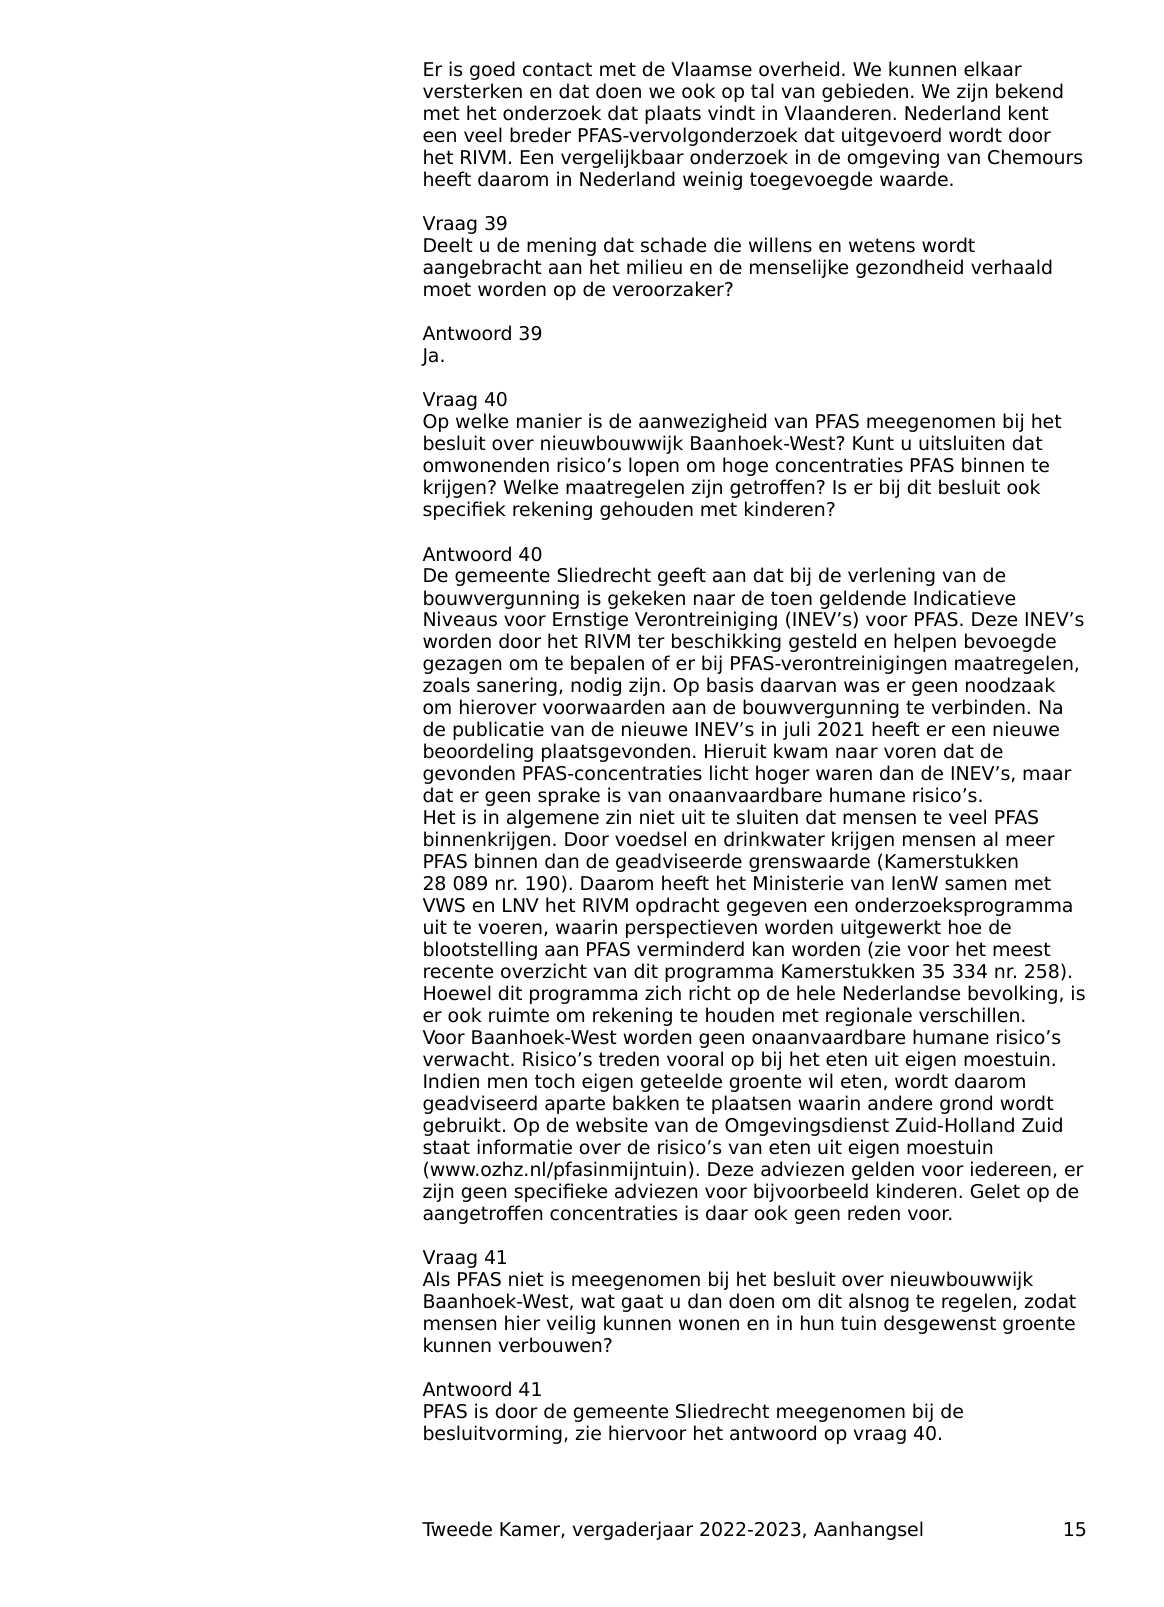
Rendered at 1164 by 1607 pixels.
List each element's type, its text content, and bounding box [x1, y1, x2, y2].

text Antwoord 41 [422, 1379, 1087, 1401]
text Vraag 39 [422, 213, 1087, 235]
text Op welke manier is de aanwezigheid van PFAS meegenomen bij het besluit over nieuwbouwwijk Baanhoek-West? Kunt u uitsluiten dat omwonenden risico’s lopen om hoge concentraties PFAS binnen te krijgen? Welke maatregelen zijn getroffen? Is er bij dit besluit ook specifiek rekening gehouden met kinderen? [422, 411, 1087, 521]
text Antwoord 40 [422, 543, 1087, 565]
text Vraag 40 [422, 389, 1087, 411]
text Vraag 41 [422, 1247, 1087, 1269]
text Het is in algemene zin niet uit te sluiten dat mensen te veel PFAS binnenkrijgen. Door voedsel en drinkwater krijgen mensen al meer PFAS binnen dan de geadviseerde grenswaarde (Kamerstukken 28 089 nr. 190). Daarom heeft het Ministerie van IenW samen met VWS en LNV het RIVM opdracht gegeven een onderzoeksprogramma uit te voeren, waarin perspectieven worden uitgewerkt hoe de blootstelling aan PFAS verminderd kan worden (zie voor het meest recente overzicht van dit programma Kamerstukken 35 334 nr. 258). Hoewel dit programma zich richt op de hele Nederlandse bevolking, is er ook ruimte om rekening te houden met regionale verschillen. [422, 807, 1087, 1027]
text Voor Baanhoek-West worden geen onaanvaardbare humane risico’s verwacht. Risico’s treden vooral op bij het eten uit eigen moestuin. Indien men toch eigen geteelde groente wil eten, wordt daarom geadviseerd aparte bakken te plaatsen waarin andere grond wordt gebruikt. Op de website van de Omgevingsdienst Zuid-Holland Zuid staat informatie over de risico’s van eten uit eigen moestuin (www.ozhz.nl/pfasinmijntuin). Deze adviezen gelden voor iedereen, er zijn geen specifieke adviezen voor bijvoorbeeld kinderen. Gelet op de aangetroffen concentraties is daar ook geen reden voor. [422, 1027, 1087, 1225]
text De gemeente Sliedrecht geeft aan dat bij de verlening van de bouwvergunning is gekeken naar de toen geldende Indicatieve Niveaus voor Ernstige Verontreiniging (INEV’s) voor PFAS. Deze INEV’s worden door het RIVM ter beschikking gesteld en helpen bevoegde gezagen om te bepalen of er bij PFAS-verontreinigingen maatregelen, zoals sanering, nodig zijn. Op basis daarvan was er geen noodzaak om hierover voorwaarden aan de bouwvergunning te verbinden. Na de publicatie van de nieuwe INEV’s in juli 2021 heeft er een nieuwe beoordeling plaatsgevonden. Hieruit kwam naar voren dat de gevonden PFAS-concentraties licht hoger waren dan de INEV’s, maar dat er geen sprake is van onaanvaardbare humane risico’s. [422, 565, 1087, 807]
text Er is goed contact met de Vlaamse overheid. We kunnen elkaar versterken en dat doen we ook op tal van gebieden. We zijn bekend met het onderzoek dat plaats vindt in Vlaanderen. Nederland kent een veel breder PFAS-vervolgonderzoek dat uitgevoerd wordt door het RIVM. Een vergelijkbaar onderzoek in de omgeving van Chemours heeft daarom in Nederland weinig toegevoegde waarde. [422, 59, 1087, 191]
text Antwoord 39 [422, 323, 1087, 345]
text Ja. [422, 345, 1087, 367]
text Deelt u de mening dat schade die willens en wetens wordt aangebracht aan het milieu en de menselijke gezondheid verhaald moet worden op de veroorzaker? [422, 235, 1087, 301]
text Als PFAS niet is meegenomen bij het besluit over nieuwbouwwijk Baanhoek-West, wat gaat u dan doen om dit alsnog te regelen, zodat mensen hier veilig kunnen wonen en in hun tuin desgewenst groente kunnen verbouwen? [422, 1269, 1087, 1357]
text PFAS is door de gemeente Sliedrecht meegenomen bij de besluitvorming, zie hiervoor het antwoord op vraag 40. [422, 1401, 1087, 1445]
